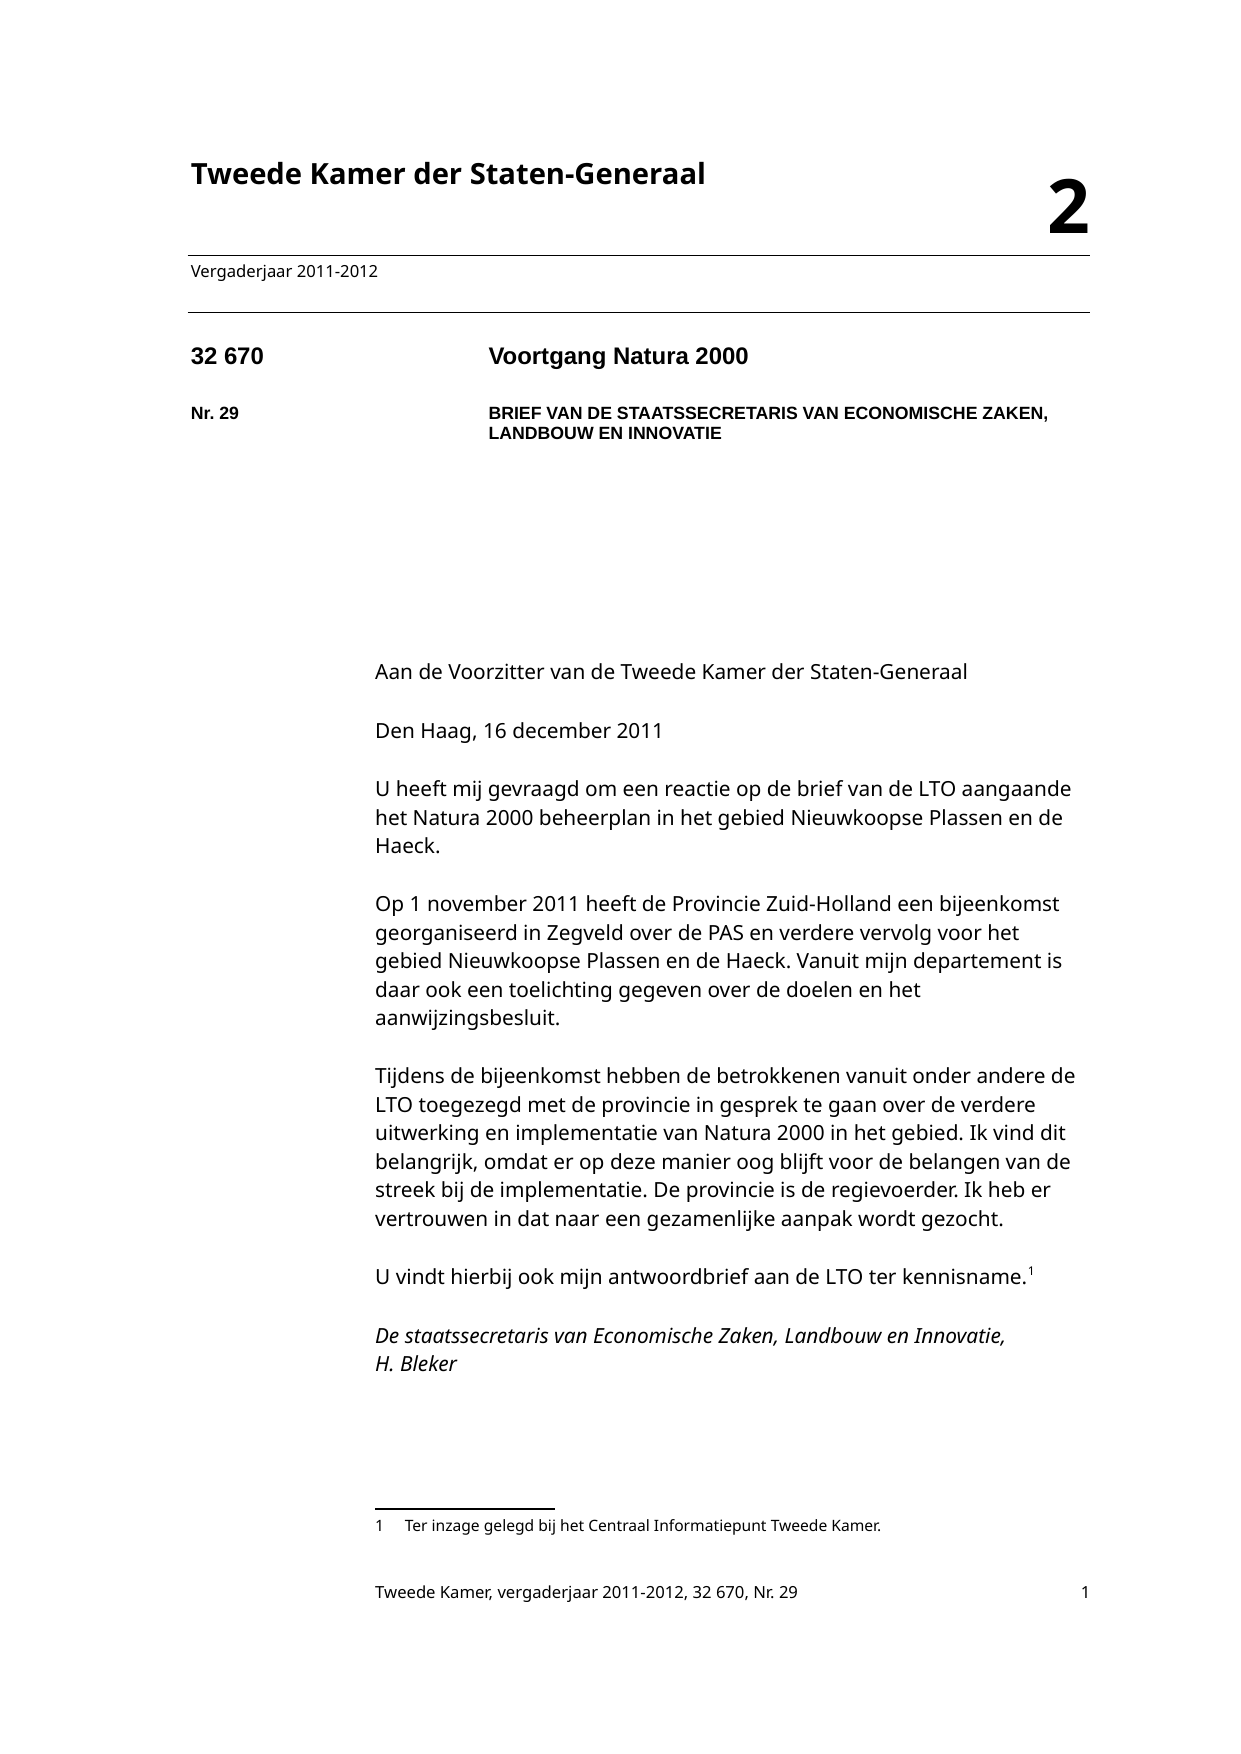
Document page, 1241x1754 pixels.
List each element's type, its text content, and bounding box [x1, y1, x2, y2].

text Tijdens de bijeenkomst hebben de betrokkenen vanuit onder andere de LTO toegezegd met de provincie in gesprek te gaan over de verdere uitwerking en implementatie van Natura 2000 in het gebied. Ik vind dit belangrijk, omdat er op deze manier oog blijft voor de belangen van de streek bij de implementatie. De provincie is de regievoerder. Ik heb er vertrouwen in dat naar een gezamenlijke aanpak wordt gezocht. [375, 1062, 1090, 1232]
text Ter inzage gelegd bij het Centraal Informatiepunt Tweede Kamer. [375, 1508, 1090, 1536]
table_cell 32 670 [188, 339, 485, 399]
table_header 2 [910, 150, 1090, 255]
table_cell Voortgang Natura 2000 [485, 339, 1090, 399]
table_header Tweede Kamer der Staten-Generaal [188, 150, 909, 255]
table_cell BRIEF VAN DE STAATSSECRETARIS VAN ECONOMISCHE ZAKEN, LANDBOUW EN INNOVATIE [485, 399, 1090, 539]
text Aan de Voorzitter van de Tweede Kamer der Staten-Generaal [375, 657, 1090, 686]
text H. Bleker [375, 1349, 1090, 1378]
text Den Haag, 16 december 2011 [375, 716, 1090, 744]
text U vindt hierbij ook mijn antwoordbrief aan de LTO ter kennisname. [375, 1262, 1090, 1291]
table_cell [188, 313, 485, 339]
table_cell [485, 313, 1090, 339]
text De staatssecretaris van Economische Zaken, Landbouw en Innovatie, [375, 1321, 1090, 1349]
table_cell [485, 256, 1090, 312]
table_cell Nr. 29 [188, 399, 485, 539]
text U heeft mij gevraagd om een reactie op de brief van de LTO aangaande het Natura 2000 beheerplan in het gebied Nieuwkoopse Plassen en de Haeck. [375, 774, 1090, 859]
table_cell Vergaderjaar 2011-2012 [188, 256, 485, 312]
text Op 1 november 2011 heeft de Provincie Zuid-Holland een bijeenkomst georganiseerd in Zegveld over de PAS en verdere vervolg voor het gebied Nieuwkoopse Plassen en de Haeck. Vanuit mijn departement is daar ook een toelichting gegeven over de doelen en het aanwijzingsbesluit. [375, 889, 1090, 1032]
